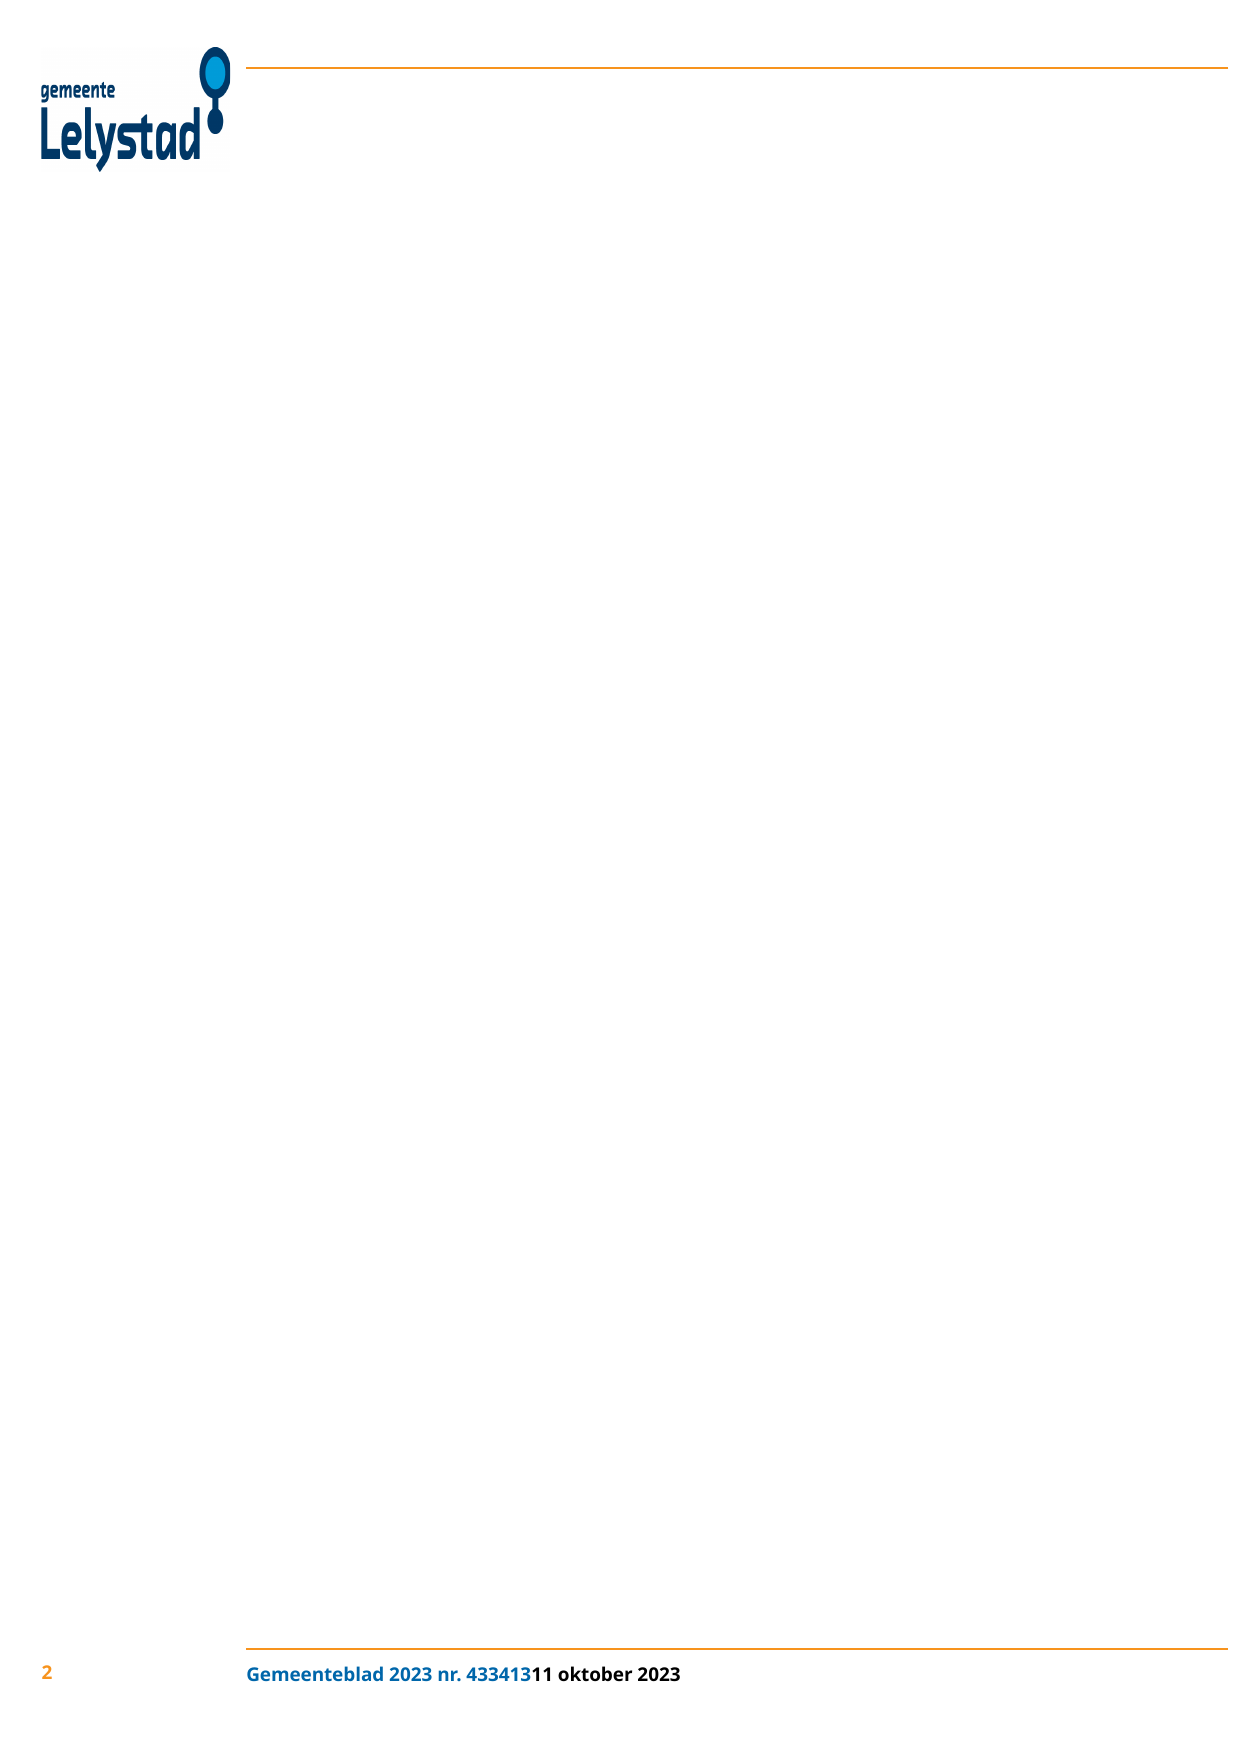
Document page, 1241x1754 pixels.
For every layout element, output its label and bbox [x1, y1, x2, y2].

picture [41, 47, 231, 172]
